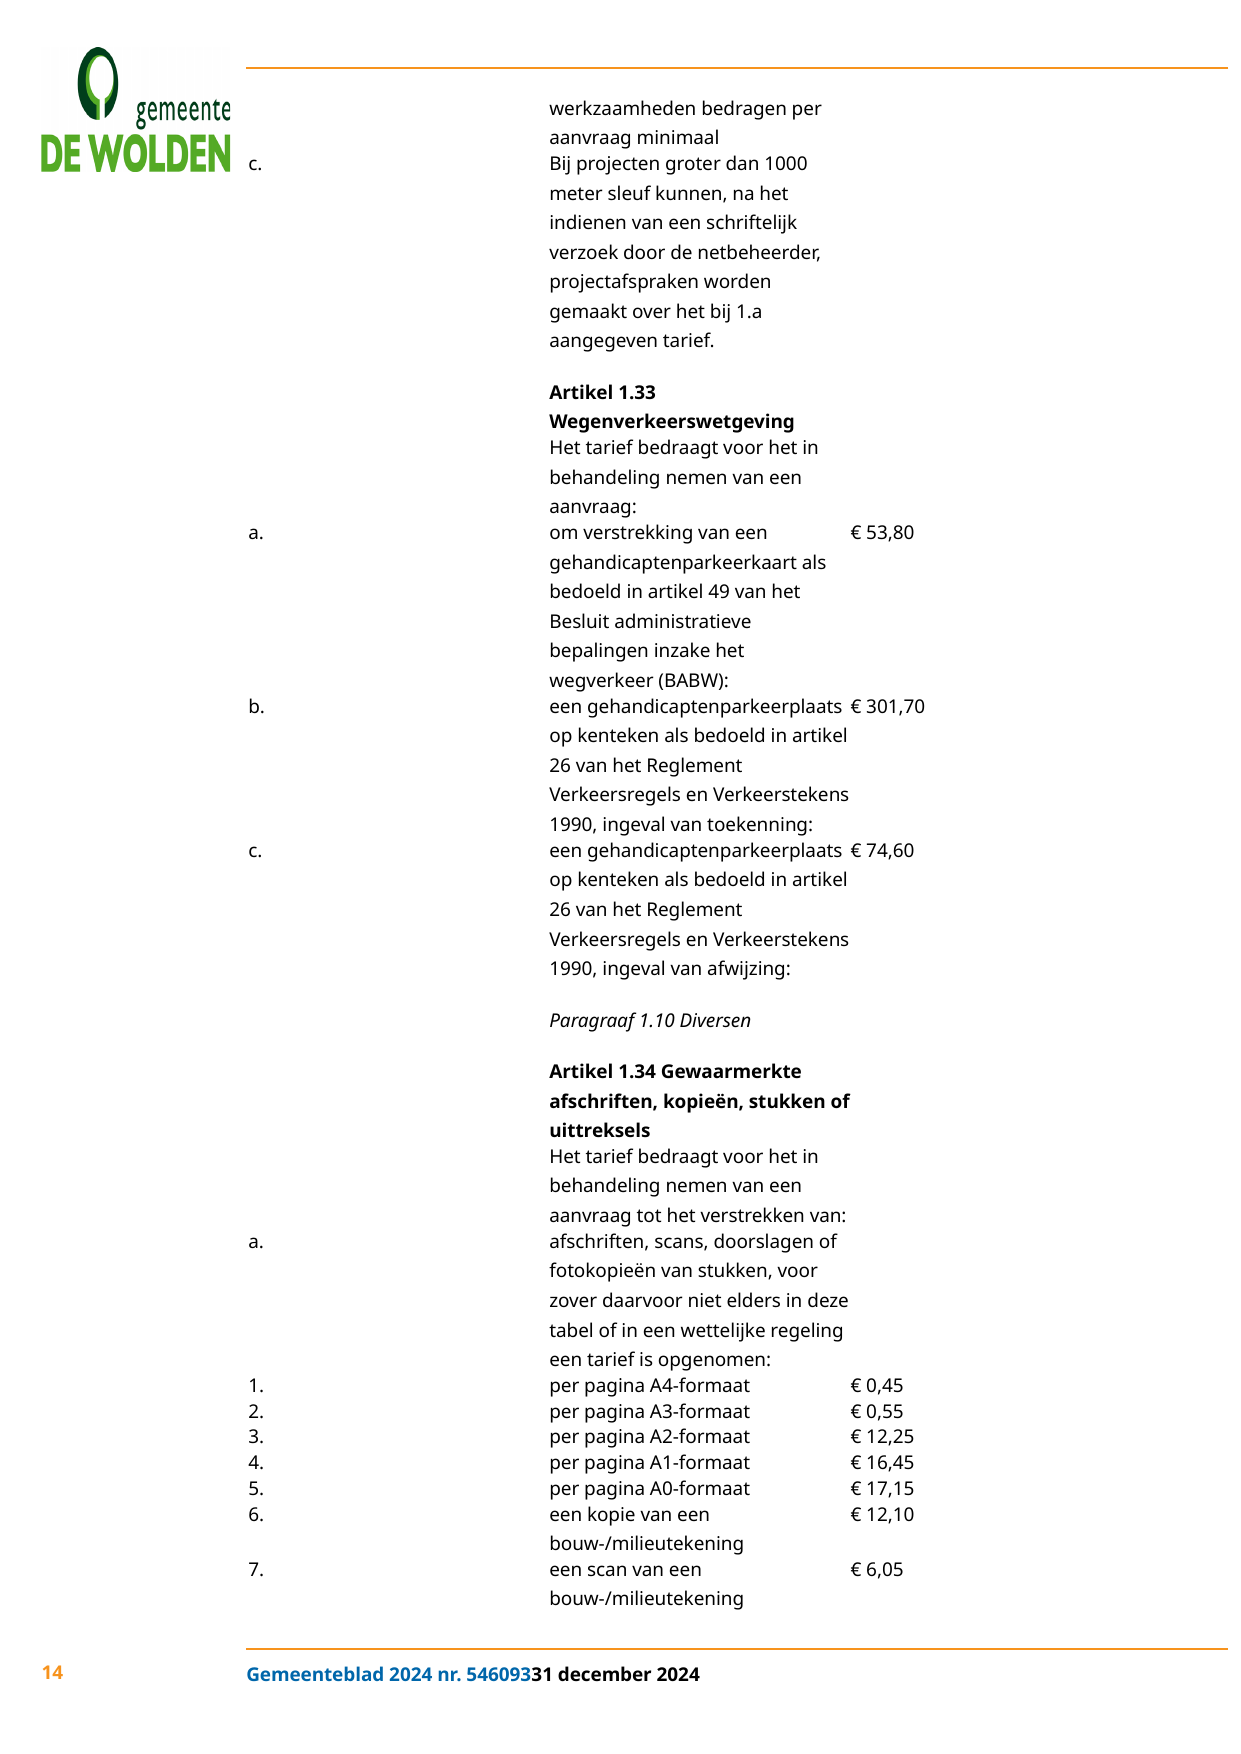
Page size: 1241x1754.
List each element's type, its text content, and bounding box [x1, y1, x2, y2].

table_cell [850, 1058, 1152, 1143]
table_cell a. [248, 1228, 549, 1372]
table_cell afschriften, scans, doorslagen of fotokopieën van stukken, voor zover daarvoor niet elders in deze tabel of in een wettelijke regeling een tarief is opgenomen: [549, 1228, 850, 1372]
table_cell [850, 379, 1152, 434]
table_cell € 17,15 [850, 1475, 1152, 1501]
table_cell [248, 379, 549, 434]
table_cell 7. [248, 1556, 549, 1611]
table_cell per pagina A2-formaat [549, 1424, 850, 1449]
table_cell een scan van een bouw-/milieutekening [549, 1556, 850, 1611]
table_cell € 0,55 [850, 1398, 1152, 1423]
table_cell [248, 1058, 549, 1143]
table_cell Het tarief bedraagt voor het in behandeling nemen van een aanvraag: [549, 434, 850, 519]
table_cell [850, 1228, 1152, 1372]
table_cell c. [248, 837, 549, 981]
table_cell een kopie van een bouw-/milieutekening [549, 1501, 850, 1556]
table_cell een gehandicaptenparkeerplaats op kenteken als bedoeld in artikel 26 van het Reglement Verkeersregels en Verkeerstekens 1990, ingeval van toekenning: [549, 693, 850, 837]
table_cell [248, 981, 549, 1007]
table_cell werkzaamheden bedragen per aanvraag minimaal [549, 95, 850, 150]
table_cell [549, 981, 850, 1007]
table_cell € 0,45 [850, 1372, 1152, 1398]
table_cell [248, 353, 549, 379]
table_cell [248, 1007, 549, 1032]
table_cell Bij projecten groter dan 1000 meter sleuf kunnen, na het indienen van een schriftelijk verzoek door de netbeheerder, projectafspraken worden gemaakt over het bij 1.a aangegeven tarief. [549, 150, 850, 353]
table_cell c. [248, 150, 549, 353]
table_cell 4. [248, 1449, 549, 1475]
table_cell [549, 1033, 850, 1058]
table_cell om verstrekking van een gehandicaptenparkeerkaart als bedoeld in artikel 49 van het Besluit administratieve bepalingen inzake het wegverkeer (BABW): [549, 519, 850, 693]
table_cell 6. [248, 1501, 549, 1556]
table_cell [850, 981, 1152, 1007]
table_cell € 53,80 [850, 519, 1152, 693]
table_cell [850, 95, 1152, 150]
table_cell een gehandicaptenparkeerplaats op kenteken als bedoeld in artikel 26 van het Reglement Verkeersregels en Verkeerstekens 1990, ingeval van afwijzing: [549, 837, 850, 981]
table_cell € 12,25 [850, 1424, 1152, 1449]
table_cell [850, 1033, 1152, 1058]
table_cell [850, 1007, 1152, 1032]
table_cell 2. [248, 1398, 549, 1423]
table_cell 5. [248, 1475, 549, 1501]
table_cell per pagina A1-formaat [549, 1449, 850, 1475]
table_cell [248, 95, 549, 150]
table_cell per pagina A4-formaat [549, 1372, 850, 1398]
table_cell € 74,60 [850, 837, 1152, 981]
table_cell [248, 1143, 549, 1228]
table_cell [850, 1143, 1152, 1228]
table_cell per pagina A0-formaat [549, 1475, 850, 1501]
table_cell € 301,70 [850, 693, 1152, 837]
picture [41, 47, 231, 172]
table_cell [248, 434, 549, 519]
table_cell 3. [248, 1424, 549, 1449]
table_cell Paragraaf 1.10 Diversen [549, 1007, 850, 1032]
table_cell [850, 353, 1152, 379]
table_cell b. [248, 693, 549, 837]
table_cell € 12,10 [850, 1501, 1152, 1556]
table_cell Artikel 1.34 Gewaarmerkte afschriften, kopieën, stukken of uittreksels [549, 1058, 850, 1143]
table_cell € 16,45 [850, 1449, 1152, 1475]
table_cell 1. [248, 1372, 549, 1398]
table_cell a. [248, 519, 549, 693]
table_cell [248, 1033, 549, 1058]
table_cell Artikel 1.33 Wegenverkeerswetgeving [549, 379, 850, 434]
table_cell [850, 434, 1152, 519]
table_cell Het tarief bedraagt voor het in behandeling nemen van een aanvraag tot het verstrekken van: [549, 1143, 850, 1228]
table_cell € 6,05 [850, 1556, 1152, 1611]
table_cell [549, 353, 850, 379]
table_cell per pagina A3-formaat [549, 1398, 850, 1423]
table_cell [850, 150, 1152, 353]
